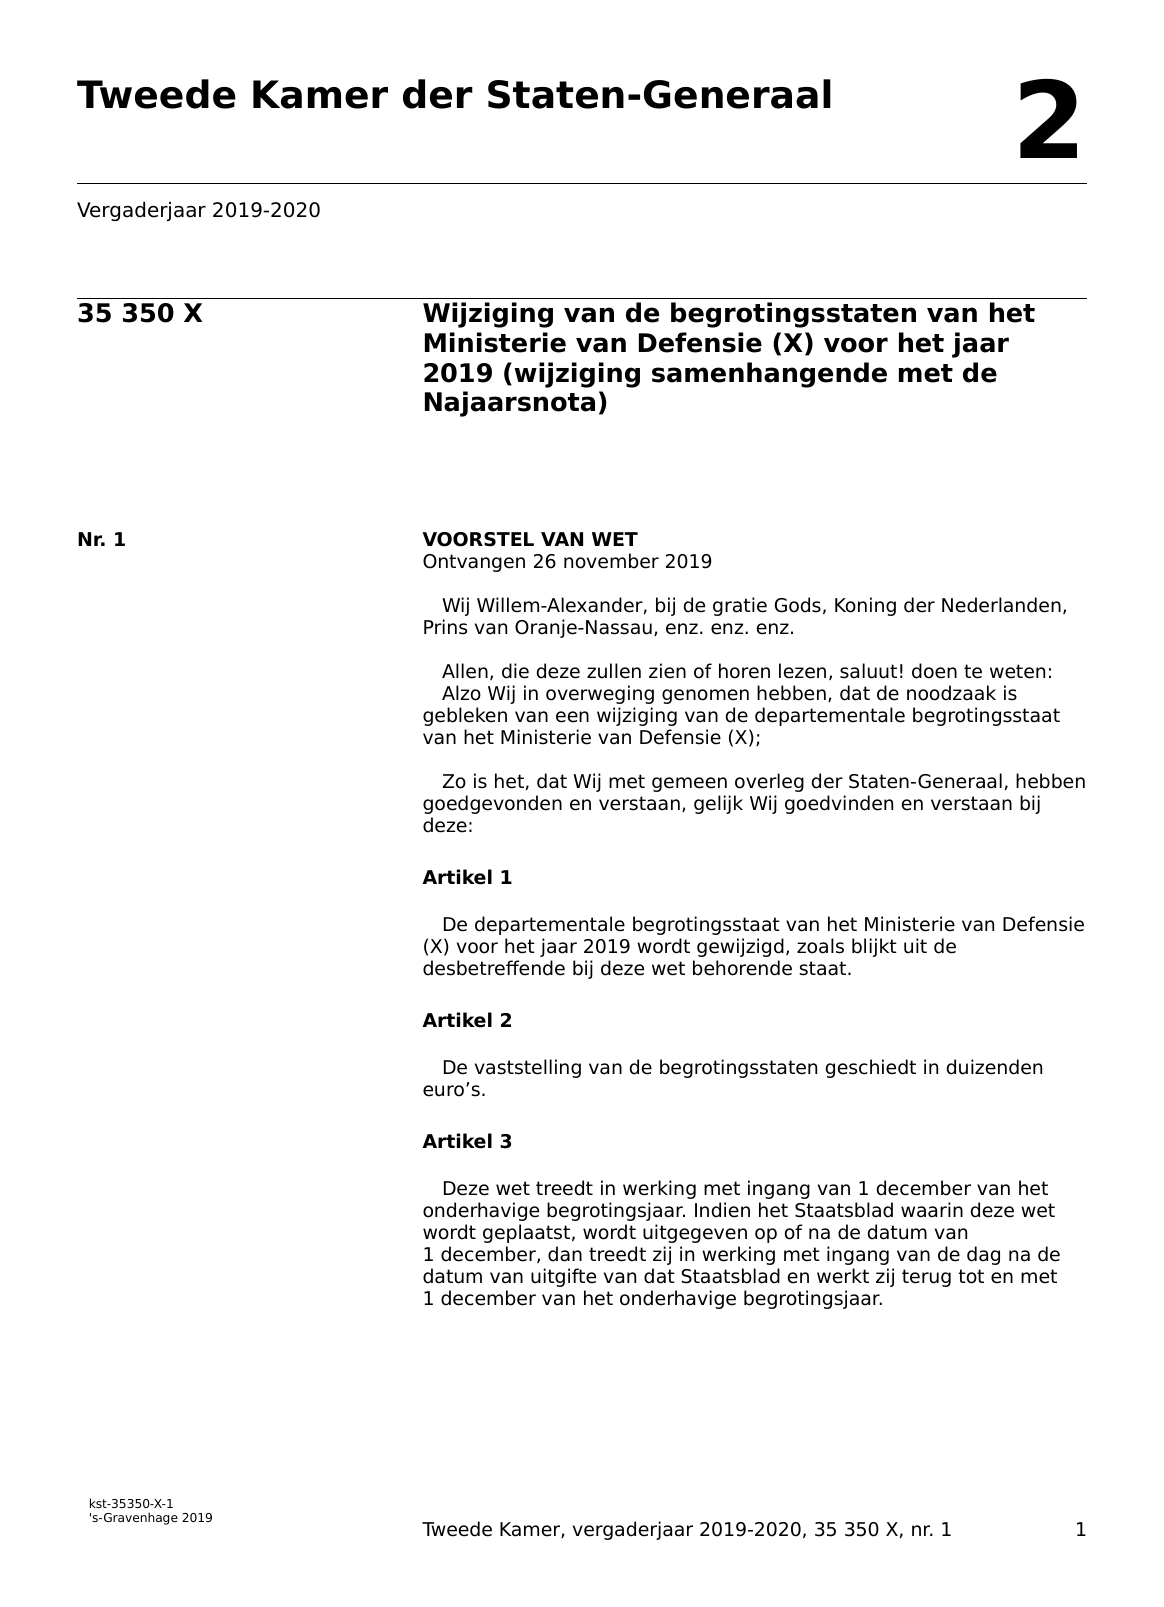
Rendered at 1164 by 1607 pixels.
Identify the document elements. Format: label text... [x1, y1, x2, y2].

table_header 2 [886, 59, 1087, 183]
subtitle Artikel 1 [422, 867, 1087, 889]
subtitle Nr. 1 VOORSTEL VAN WET [77, 529, 1087, 551]
text Deze wet treedt in werking met ingang van 1 december van het onderhavige begrotingsjaar. Indien het Staatsblad waarin deze wet wordt geplaatst, wordt uitgegeven op of na de datum van 1 december, dan treedt zij in werking met ingang van de dag na de datum van uitgifte van dat Staatsblad en werkt zij terug tot en met 1 december van het onderhavige begrotingsjaar. [422, 1178, 1087, 1310]
subtitle 35 350 X Wijziging van de begrotingsstaten van het Ministerie van Defensie (X) voor het jaar 2019 (wijziging samenhangende met de Najaarsnota) [77, 299, 1087, 418]
table_cell Vergaderjaar 2019-2020 [77, 184, 1087, 298]
text Wij Willem-Alexander, bij de gratie Gods, Koning der Nederlanden, Prins van Oranje-Nassau, enz. enz. enz. [422, 595, 1087, 639]
subtitle Artikel 3 [422, 1131, 1087, 1153]
text Zo is het, dat Wij met gemeen overleg der Staten-Generaal, hebben goedgevonden en verstaan, gelijk Wij goedvinden en verstaan bij deze: [422, 771, 1087, 837]
text Alzo Wij in overweging genomen hebben, dat de noodzaak is gebleken van een wijziging van de departementale begrotingsstaat van het Ministerie van Defensie (X); [422, 683, 1087, 749]
subtitle Artikel 2 [422, 1010, 1087, 1032]
text De vaststelling van de begrotingsstaten geschiedt in duizenden euro’s. [422, 1057, 1087, 1101]
text kst-35350-X-1 [88, 1497, 323, 1511]
text Allen, die deze zullen zien of horen lezen, saluut! doen te weten: [422, 661, 1087, 683]
text 's-Gravenhage 2019 [88, 1511, 323, 1525]
table_header Tweede Kamer der Staten-Generaal [77, 59, 886, 183]
text De departementale begrotingsstaat van het Ministerie van Defensie (X) voor het jaar 2019 wordt gewijzigd, zoals blijkt uit de desbetreffende bij deze wet behorende staat. [422, 914, 1087, 980]
text Ontvangen 26 november 2019 [422, 551, 1087, 573]
